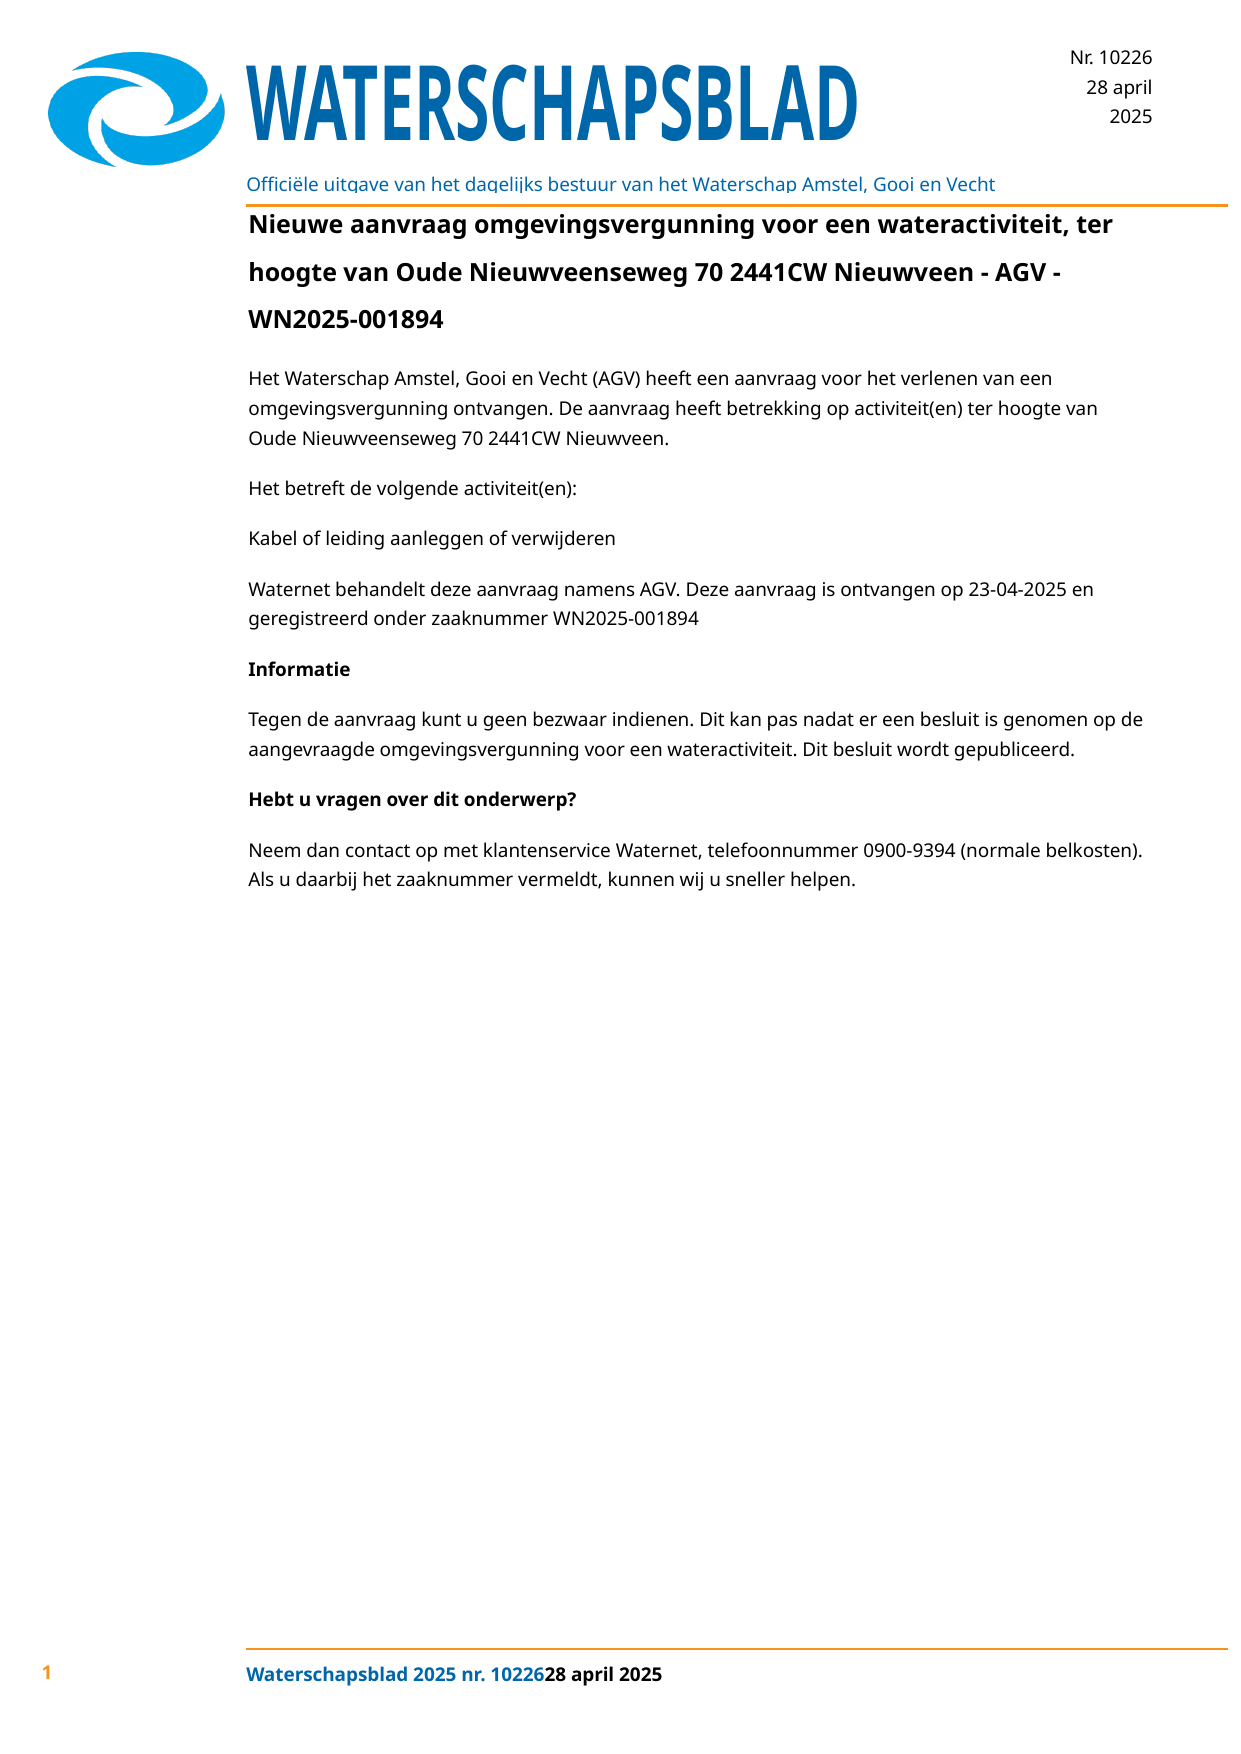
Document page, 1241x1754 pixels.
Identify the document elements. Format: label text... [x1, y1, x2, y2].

text Neem dan contact op met klantenservice Waternet, telefoonnummer 0900-9394 (normale belkosten). Als u daarbij het zaaknummer vermeldt, kunnen wij u sneller helpen. [248, 837, 1152, 892]
text Kabel of leiding aanleggen of verwijderen [248, 526, 1152, 551]
picture [41, 47, 231, 172]
text Nieuwe aanvraag omgevingsvergunning voor een wateractiviteit, ter hoogte van Oude Nieuwveenseweg 70 2441CW Nieuwveen - AGV - WN2025-001894 [248, 207, 1152, 336]
text Informatie [248, 656, 1152, 682]
text Tegen de aanvraag kunt u geen bezwaar indienen. Dit kan pas nadat er een besluit is genomen op de aangevraagde omgevingsvergunning voor een wateractiviteit. Dit besluit wordt gepubliceerd. [248, 706, 1152, 762]
text Het Waterschap Amstel, Gooi en Vecht (AGV) heeft een aanvraag voor het verlenen van een omgevingsvergunning ontvangen. De aanvraag heeft betrekking op activiteit(en) ter hoogte van Oude Nieuwveenseweg 70 2441CW Nieuwveen. [248, 366, 1152, 450]
text Waternet behandelt deze aanvraag namens AGV. Deze aanvraag is ontvangen op 23-04-2025 en geregistreerd onder zaaknummer WN2025-001894 [248, 576, 1152, 631]
text Hebt u vragen over dit onderwerp? [248, 786, 1152, 812]
text Het betreft de volgende activiteit(en): [248, 475, 1152, 501]
